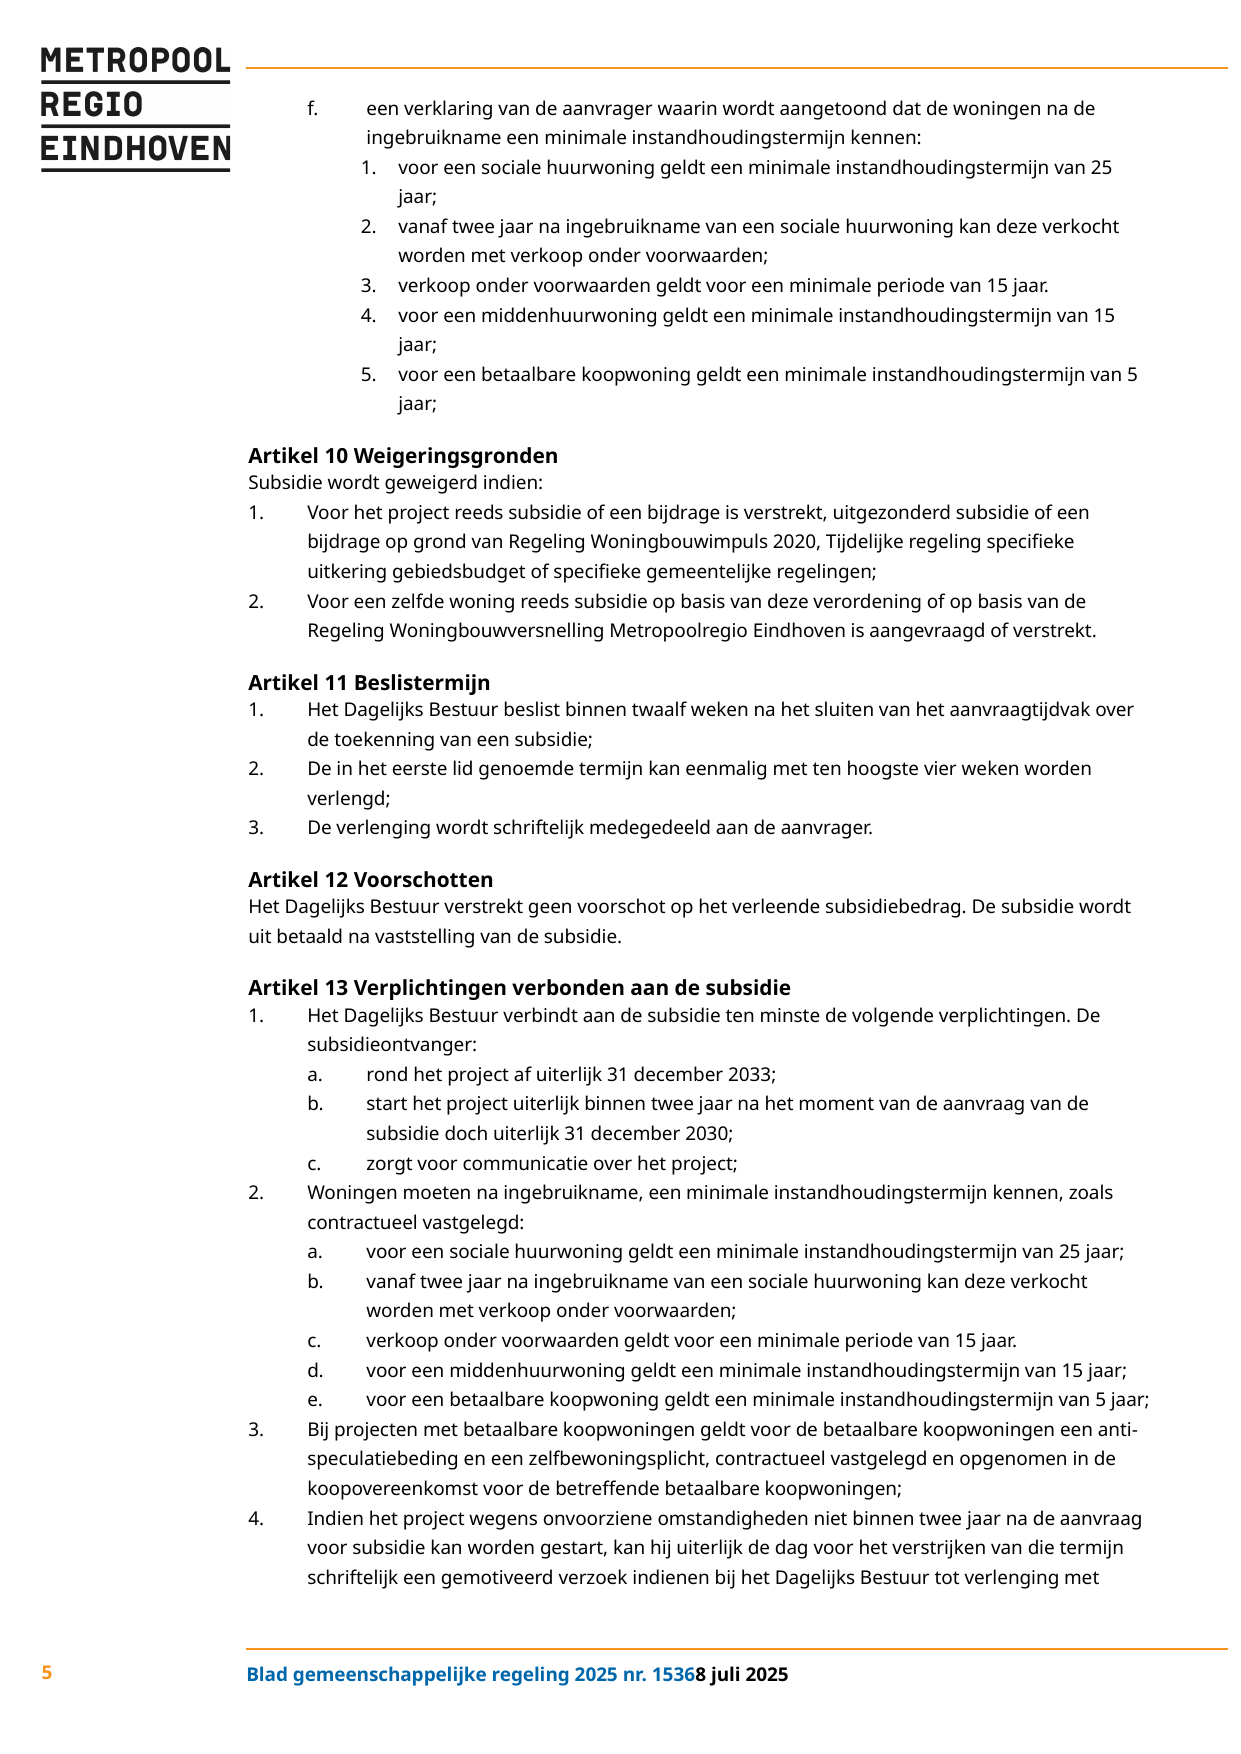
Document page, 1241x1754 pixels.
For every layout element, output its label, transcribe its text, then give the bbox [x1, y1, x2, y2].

list Voor een zelfde woning reeds subsidie op basis van deze verordening of op basis van de Regeling Woningbouwversnelling Metropoolregio Eindhoven is aangevraagd of verstrekt. [248, 588, 1152, 643]
list voor een sociale huurwoning geldt een minimale instandhoudingstermijn van 25 jaar; [361, 154, 1152, 209]
text Artikel 12 Voorschotten [248, 865, 1152, 893]
text Artikel 11 Beslistermijn [248, 668, 1152, 696]
list voor een betaalbare koopwoning geldt een minimale instandhoudingstermijn van 5 jaar; [361, 361, 1152, 416]
list Het Dagelijks Bestuur verbindt aan de subsidie ten minste de volgende verplichtingen. De subsidieontvanger: [248, 1002, 1152, 1057]
list Voor het project reeds subsidie of een bijdrage is verstrekt, uitgezonderd subsidie of een bijdrage op grond van Regeling Woningbouwimpuls 2020, Tijdelijke regeling specifieke uitkering gebiedsbudget of specifieke gemeentelijke regelingen; [248, 499, 1152, 584]
list voor een sociale huurwoning geldt een minimale instandhoudingstermijn van 25 jaar; [307, 1238, 1152, 1264]
list rond het project af uiterlijk 31 december 2033; [307, 1061, 1152, 1087]
list voor een middenhuurwoning geldt een minimale instandhoudingstermijn van 15 jaar; [307, 1357, 1152, 1383]
list verkoop onder voorwaarden geldt voor een minimale periode van 15 jaar. [307, 1327, 1152, 1353]
list start het project uiterlijk binnen twee jaar na het moment van de aanvraag van de subsidie doch uiterlijk 31 december 2030; [307, 1091, 1152, 1146]
text Subsidie wordt geweigerd indien: [248, 469, 1152, 495]
list zorgt voor communicatie over het project; [307, 1150, 1152, 1176]
text Het Dagelijks Bestuur verstrekt geen voorschot op het verleende subsidiebedrag. De subsidie wordt uit betaald na vaststelling van de subsidie. [248, 893, 1152, 949]
list Indien het project wegens onvoorziene omstandigheden niet binnen twee jaar na de aanvraag voor subsidie kan worden gestart, kan hij uiterlijk de dag voor het verstrijken van die termijn schriftelijk een gemotiveerd verzoek indienen bij het Dagelijks Bestuur tot verlenging met [248, 1505, 1152, 1590]
list voor een betaalbare koopwoning geldt een minimale instandhoudingstermijn van 5 jaar; [307, 1386, 1152, 1412]
list Het Dagelijks Bestuur beslist binnen twaalf weken na het sluiten van het aanvraagtijdvak over de toekenning van een subsidie; [248, 696, 1152, 752]
list De verlenging wordt schriftelijk medegedeeld aan de aanvrager. [248, 814, 1152, 840]
list een verklaring van de aanvrager waarin wordt aangetoond dat de woningen na de ingebruikname een minimale instandhoudingstermijn kennen: [307, 95, 1152, 150]
list De in het eerste lid genoemde termijn kan eenmalig met ten hoogste vier weken worden verlengd; [248, 755, 1152, 811]
text Artikel 10 Weigeringsgronden [248, 441, 1152, 469]
list vanaf twee jaar na ingebruikname van een sociale huurwoning kan deze verkocht worden met verkoop onder voorwaarden; [361, 213, 1152, 268]
list Woningen moeten na ingebruikname, een minimale instandhoudingstermijn kennen, zoals contractueel vastgelegd: [248, 1179, 1152, 1235]
text Artikel 13 Verplichtingen verbonden aan de subsidie [248, 973, 1152, 1002]
list voor een middenhuurwoning geldt een minimale instandhoudingstermijn van 15 jaar; [361, 302, 1152, 357]
list verkoop onder voorwaarden geldt voor een minimale periode van 15 jaar. [361, 272, 1152, 298]
list Bij projecten met betaalbare koopwoningen geldt voor de betaalbare koopwoningen een anti-speculatiebeding en een zelfbewoningsplicht, contractueel vastgelegd en opgenomen in de koopovereenkomst voor de betreffende betaalbare koopwoningen; [248, 1416, 1152, 1501]
list vanaf twee jaar na ingebruikname van een sociale huurwoning kan deze verkocht worden met verkoop onder voorwaarden; [307, 1268, 1152, 1323]
picture [41, 47, 231, 172]
